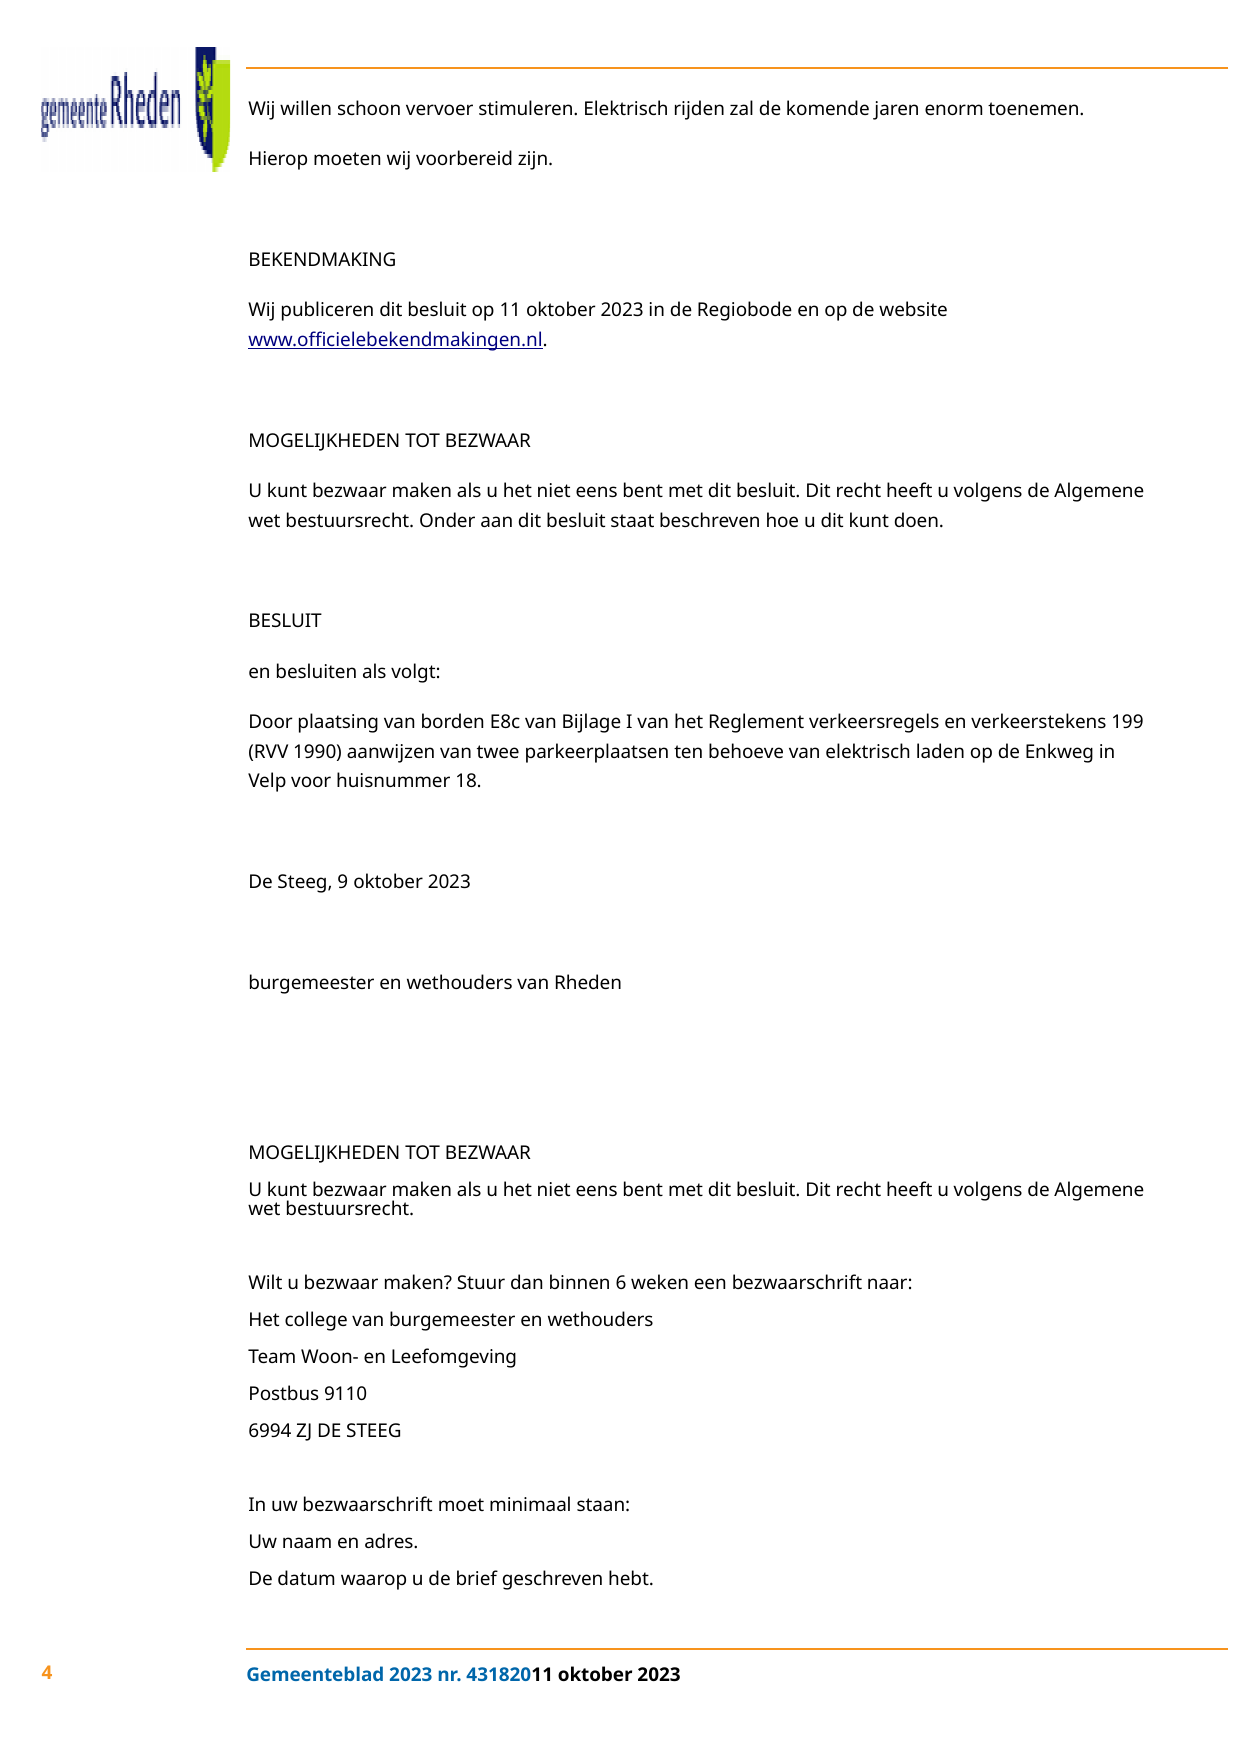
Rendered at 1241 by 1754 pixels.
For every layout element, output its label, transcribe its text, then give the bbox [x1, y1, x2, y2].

text Wij willen schoon vervoer stimuleren. Elektrisch rijden zal de komende jaren enorm toenemen. [248, 95, 1152, 121]
text burgemeester en wethouders van Rheden [248, 969, 1152, 995]
text en besluiten als volgt: [248, 658, 1152, 684]
text In uw bezwaarschrift moet minimaal staan: [248, 1496, 1152, 1515]
text Wilt u bezwaar maken? Stuur dan binnen 6 weken een bezwaarschrift naar: [248, 1274, 1152, 1293]
text Wij publiceren dit besluit op 11 oktober 2023 in de Regiobode en op de website www.officielebekendmakingen.nl. [248, 296, 1152, 352]
picture [41, 47, 231, 172]
text BESLUIT [248, 608, 1152, 633]
text De datum waarop u de brief geschreven hebt. [248, 1570, 1152, 1589]
text De Steeg, 9 oktober 2023 [248, 868, 1152, 894]
text BEKENDMAKING [248, 246, 1152, 272]
text Team Woon- en Leefomgeving [248, 1348, 1152, 1367]
text MOGELIJKHEDEN TOT BEZWAAR [248, 1144, 1152, 1163]
text U kunt bezwaar maken als u het niet eens bent met dit besluit. Dit recht heeft u volgens de Algemene wet bestuursrecht. Onder aan dit besluit staat beschreven hoe u dit kunt doen. [248, 477, 1152, 533]
text U kunt bezwaar maken als u het niet eens bent met dit besluit. Dit recht heeft u volgens de Algemene wet bestuursrecht. [248, 1181, 1152, 1219]
text Het college van burgemeester en wethouders [248, 1311, 1152, 1330]
text MOGELIJKHEDEN TOT BEZWAAR [248, 427, 1152, 453]
text Door plaatsing van borden E8c van Bijlage I van het Reglement verkeersregels en verkeerstekens 199 (RVV 1990) aanwijzen van twee parkeerplaatsen ten behoeve van elektrisch laden op de Enkweg in Velp voor huisnummer 18. [248, 708, 1152, 793]
text Uw naam en adres. [248, 1533, 1152, 1552]
text 6994 ZJ DE STEEG [248, 1422, 1152, 1441]
text Postbus 9110 [248, 1385, 1152, 1404]
text Hierop moeten wij voorbereid zijn. [248, 145, 1152, 171]
